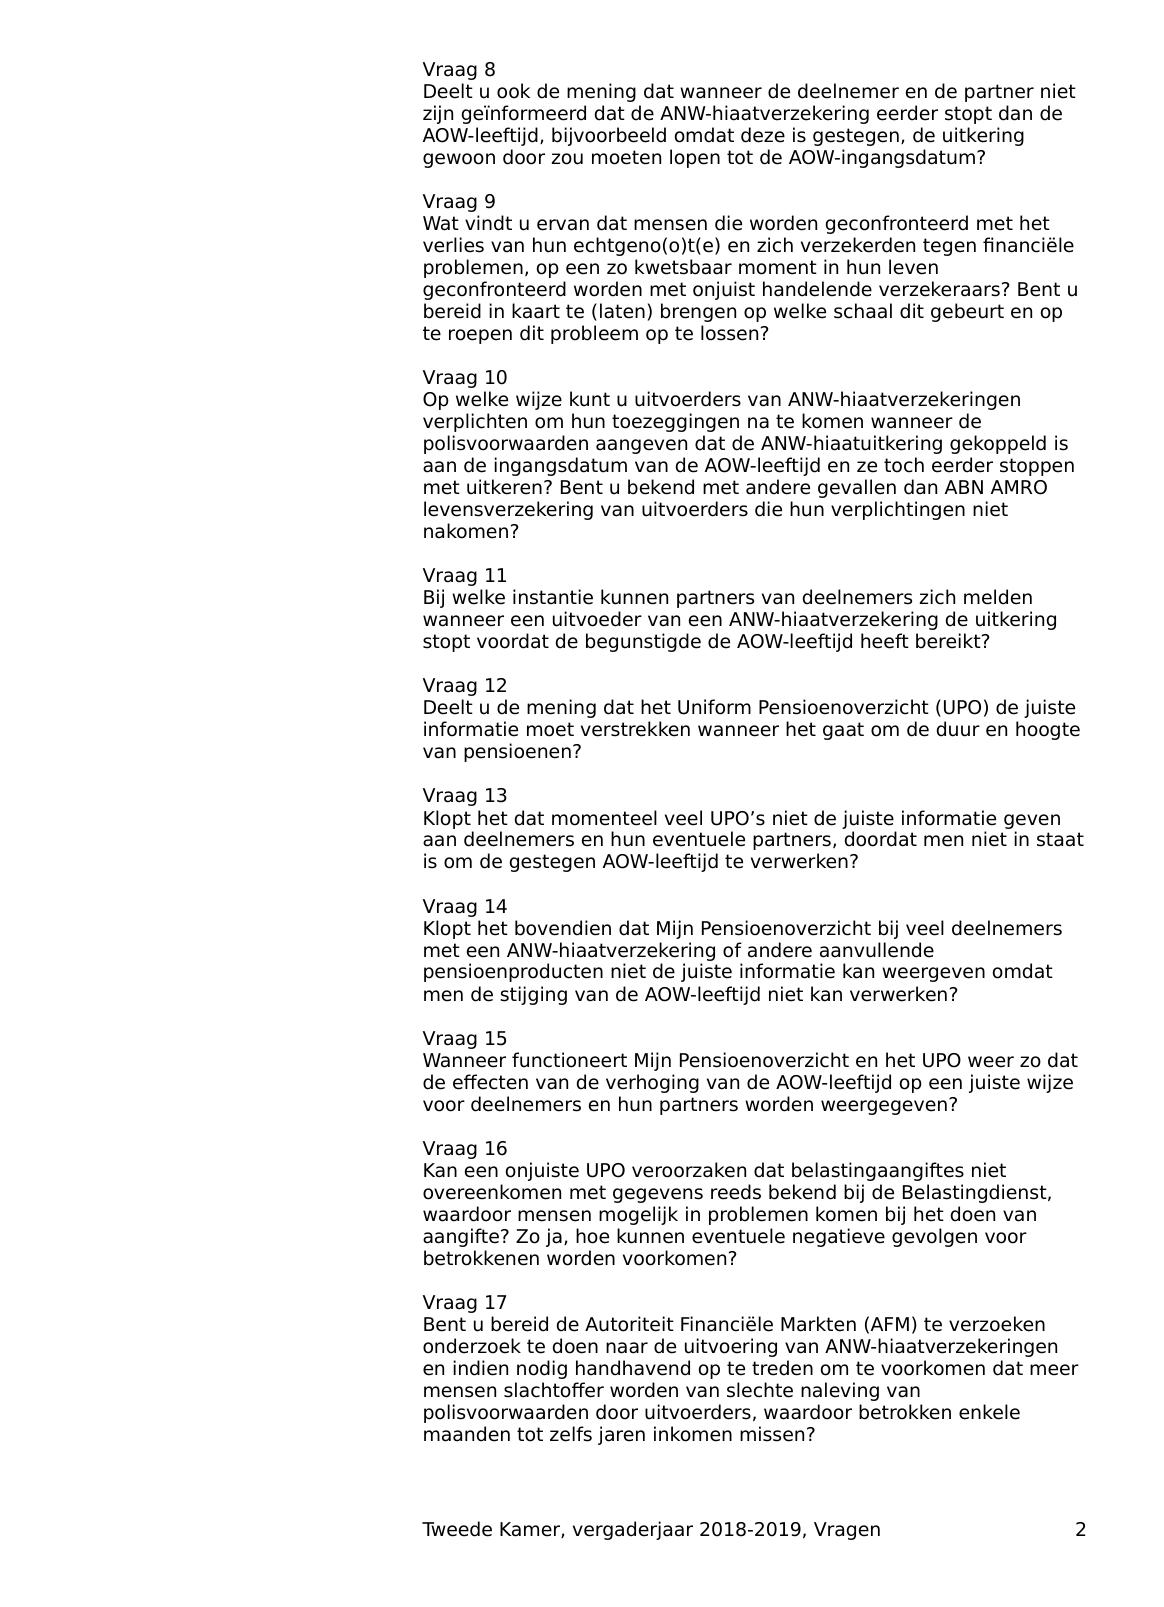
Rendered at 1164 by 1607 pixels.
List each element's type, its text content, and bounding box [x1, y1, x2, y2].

text Bij welke instantie kunnen partners van deelnemers zich melden wanneer een uitvoeder van een ANW-hiaatverzekering de uitkering stopt voordat de begunstigde de AOW-leeftijd heeft bereikt? [422, 587, 1087, 653]
text Vraag 9 [422, 191, 1087, 213]
text Vraag 14 [422, 896, 1087, 917]
text Wat vindt u ervan dat mensen die worden geconfronteerd met het verlies van hun echtgeno(o)t(e) en zich verzekerden tegen financiële problemen, op een zo kwetsbaar moment in hun leven geconfronteerd worden met onjuist handelende verzekeraars? Bent u bereid in kaart te (laten) brengen op welke schaal dit gebeurt en op te roepen dit probleem op te lossen? [422, 213, 1087, 345]
text Deelt u de mening dat het Uniform Pensioenoverzicht (UPO) de juiste informatie moet verstrekken wanneer het gaat om de duur en hoogte van pensioenen? [422, 697, 1087, 763]
text Klopt het bovendien dat Mijn Pensioenoverzicht bij veel deelnemers met een ANW-hiaatverzekering of andere aanvullende pensioenproducten niet de juiste informatie kan weergeven omdat men de stijging van de AOW-leeftijd niet kan verwerken? [422, 917, 1087, 1005]
text Kan een onjuiste UPO veroorzaken dat belastingaangiftes niet overeenkomen met gegevens reeds bekend bij de Belastingdienst, waardoor mensen mogelijk in problemen komen bij het doen van aangifte? Zo ja, hoe kunnen eventuele negatieve gevolgen voor betrokkenen worden voorkomen? [422, 1160, 1087, 1269]
text Vraag 8 [422, 59, 1087, 81]
text Vraag 17 [422, 1292, 1087, 1314]
text Vraag 11 [422, 565, 1087, 587]
text Wanneer functioneert Mijn Pensioenoverzicht en het UPO weer zo dat de effecten van de verhoging van de AOW-leeftijd op een juiste wijze voor deelnemers en hun partners worden weergegeven? [422, 1049, 1087, 1116]
text Bent u bereid de Autoriteit Financiële Markten (AFM) te verzoeken onderzoek te doen naar de uitvoering van ANW-hiaatverzekeringen en indien nodig handhavend op te treden om te voorkomen dat meer mensen slachtoffer worden van slechte naleving van polisvoorwaarden door uitvoerders, waardoor betrokken enkele maanden tot zelfs jaren inkomen missen? [422, 1314, 1087, 1446]
text Vraag 16 [422, 1138, 1087, 1160]
text Vraag 13 [422, 785, 1087, 807]
text Vraag 12 [422, 675, 1087, 697]
text Vraag 15 [422, 1028, 1087, 1049]
text Vraag 10 [422, 367, 1087, 389]
text Op welke wijze kunt u uitvoerders van ANW-hiaatverzekeringen verplichten om hun toezeggingen na te komen wanneer de polisvoorwaarden aangeven dat de ANW-hiaatuitkering gekoppeld is aan de ingangsdatum van de AOW-leeftijd en ze toch eerder stoppen met uitkeren? Bent u bekend met andere gevallen dan ABN AMRO levensverzekering van uitvoerders die hun verplichtingen niet nakomen? [422, 389, 1087, 543]
text Klopt het dat momenteel veel UPO’s niet de juiste informatie geven aan deelnemers en hun eventuele partners, doordat men niet in staat is om de gestegen AOW-leeftijd te verwerken? [422, 807, 1087, 873]
text Deelt u ook de mening dat wanneer de deelnemer en de partner niet zijn geïnformeerd dat de ANW-hiaatverzekering eerder stopt dan de AOW-leeftijd, bijvoorbeeld omdat deze is gestegen, de uitkering gewoon door zou moeten lopen tot de AOW-ingangsdatum? [422, 81, 1087, 169]
